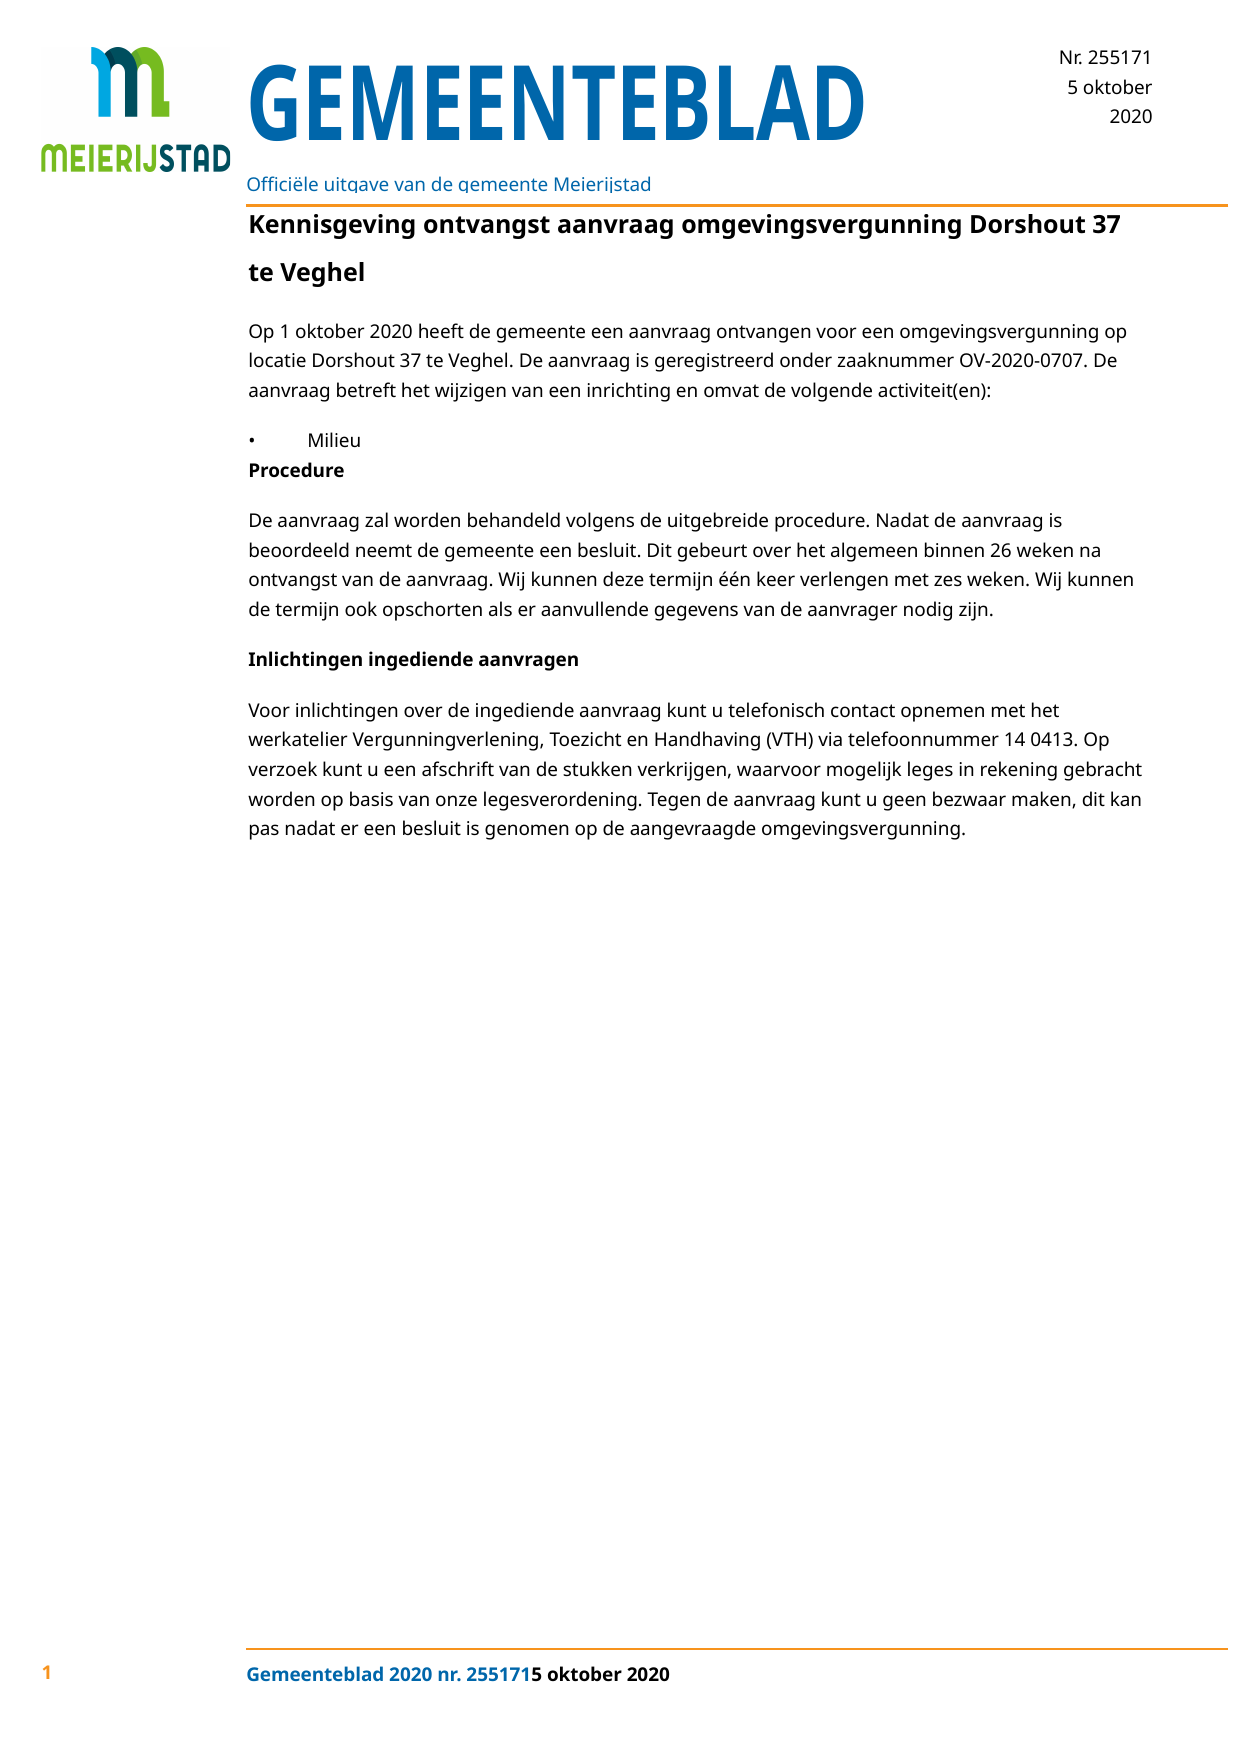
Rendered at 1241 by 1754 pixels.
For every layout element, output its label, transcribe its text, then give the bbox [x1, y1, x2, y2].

text Procedure [248, 457, 1152, 483]
text De aanvraag zal worden behandeld volgens de uitgebreide procedure. Nadat de aanvraag is beoordeeld neemt de gemeente een besluit. Dit gebeurt over het algemeen binnen 26 weken na ontvangst van de aanvraag. Wij kunnen deze termijn één keer verlengen met zes weken. Wij kunnen de termijn ook opschorten als er aanvullende gegevens van de aanvrager nodig zijn. [248, 507, 1152, 622]
list Milieu [248, 427, 1152, 453]
text Op 1 oktober 2020 heeft de gemeente een aanvraag ontvangen voor een omgevingsvergunning op locatie Dorshout 37 te Veghel. De aanvraag is geregistreerd onder zaaknummer OV-2020-0707. De aanvraag betreft het wijzigen van een inrichting en omvat de volgende activiteit(en): [248, 318, 1152, 403]
picture [41, 47, 231, 172]
text Voor inlichtingen over de ingediende aanvraag kunt u telefonisch contact opnemen met het werkatelier Vergunningverlening, Toezicht en Handhaving (VTH) via telefoonnummer 14 0413. Op verzoek kunt u een afschrift van de stukken verkrijgen, waarvoor mogelijk leges in rekening gebracht worden op basis van onze legesverordening. Tegen de aanvraag kunt u geen bezwaar maken, dit kan pas nadat er een besluit is genomen op de aangevraagde omgevingsvergunning. [248, 697, 1152, 841]
text Kennisgeving ontvangst aanvraag omgevingsvergunning Dorshout 37 te Veghel [248, 207, 1152, 288]
text Inlichtingen ingediende aanvragen [248, 647, 1152, 672]
